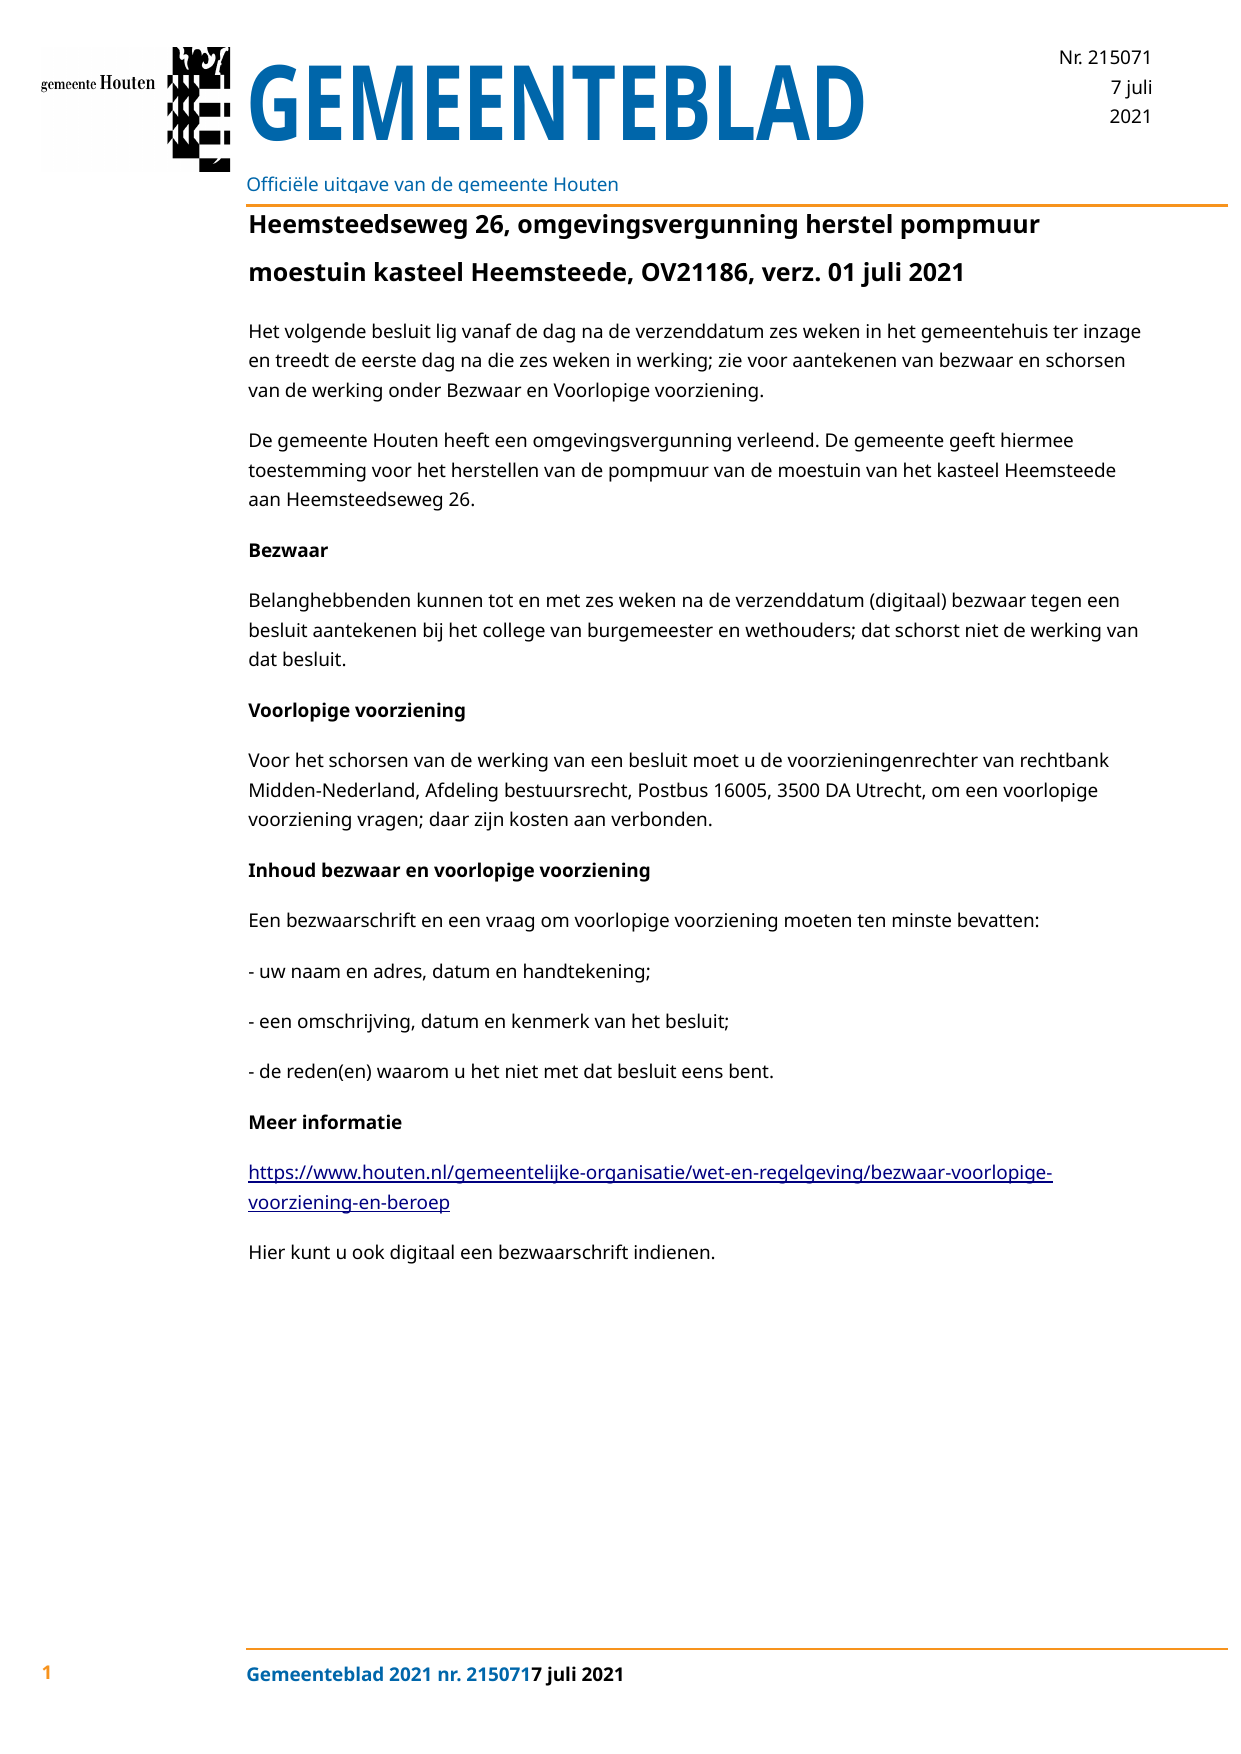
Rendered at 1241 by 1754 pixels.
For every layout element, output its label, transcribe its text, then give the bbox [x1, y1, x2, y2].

text Het volgende besluit lig vanaf de dag na de verzenddatum zes weken in het gemeentehuis ter inzage en treedt de eerste dag na die zes weken in werking; zie voor aantekenen van bezwaar en schorsen van de werking onder Bezwaar en Voorlopige voorziening. [248, 318, 1152, 403]
text Belanghebbenden kunnen tot en met zes weken na de verzenddatum (digitaal) bezwaar tegen een besluit aantekenen bij het college van burgemeester en wethouders; dat schorst niet de werking van dat besluit. [248, 587, 1152, 672]
text - de reden(en) waarom u het niet met dat besluit eens bent. [248, 1059, 1152, 1084]
text https://www.houten.nl/gemeentelijke-organisatie/wet-en-regelgeving/bezwaar-voorlopige-voorziening-en-beroep [248, 1159, 1152, 1215]
text Bezwaar [248, 537, 1152, 563]
text Inhoud bezwaar en voorlopige voorziening [248, 857, 1152, 883]
text Hier kunt u ook digitaal een bezwaarschrift indienen. [248, 1239, 1152, 1265]
text Heemsteedseweg 26, omgevingsvergunning herstel pompmuur moestuin kasteel Heemsteede, OV21186, verz. 01 juli 2021 [248, 207, 1152, 288]
text Voor het schorsen van de werking van een besluit moet u de voorzieningenrechter van rechtbank Midden-Nederland, Afdeling bestuursrecht, Postbus 16005, 3500 DA Utrecht, om een voorlopige voorziening vragen; daar zijn kosten aan verbonden. [248, 747, 1152, 832]
text Een bezwaarschrift en een vraag om voorlopige voorziening moeten ten minste bevatten: [248, 907, 1152, 933]
text Voorlopige voorziening [248, 697, 1152, 723]
text - een omschrijving, datum en kenmerk van het besluit; [248, 1008, 1152, 1034]
text De gemeente Houten heeft een omgevingsvergunning verleend. De gemeente geeft hiermee toestemming voor het herstellen van de pompmuur van de moestuin van het kasteel Heemsteede aan Heemsteedseweg 26. [248, 427, 1152, 512]
picture [41, 47, 231, 172]
text Meer informatie [248, 1109, 1152, 1135]
text - uw naam en adres, datum en handtekening; [248, 958, 1152, 984]
